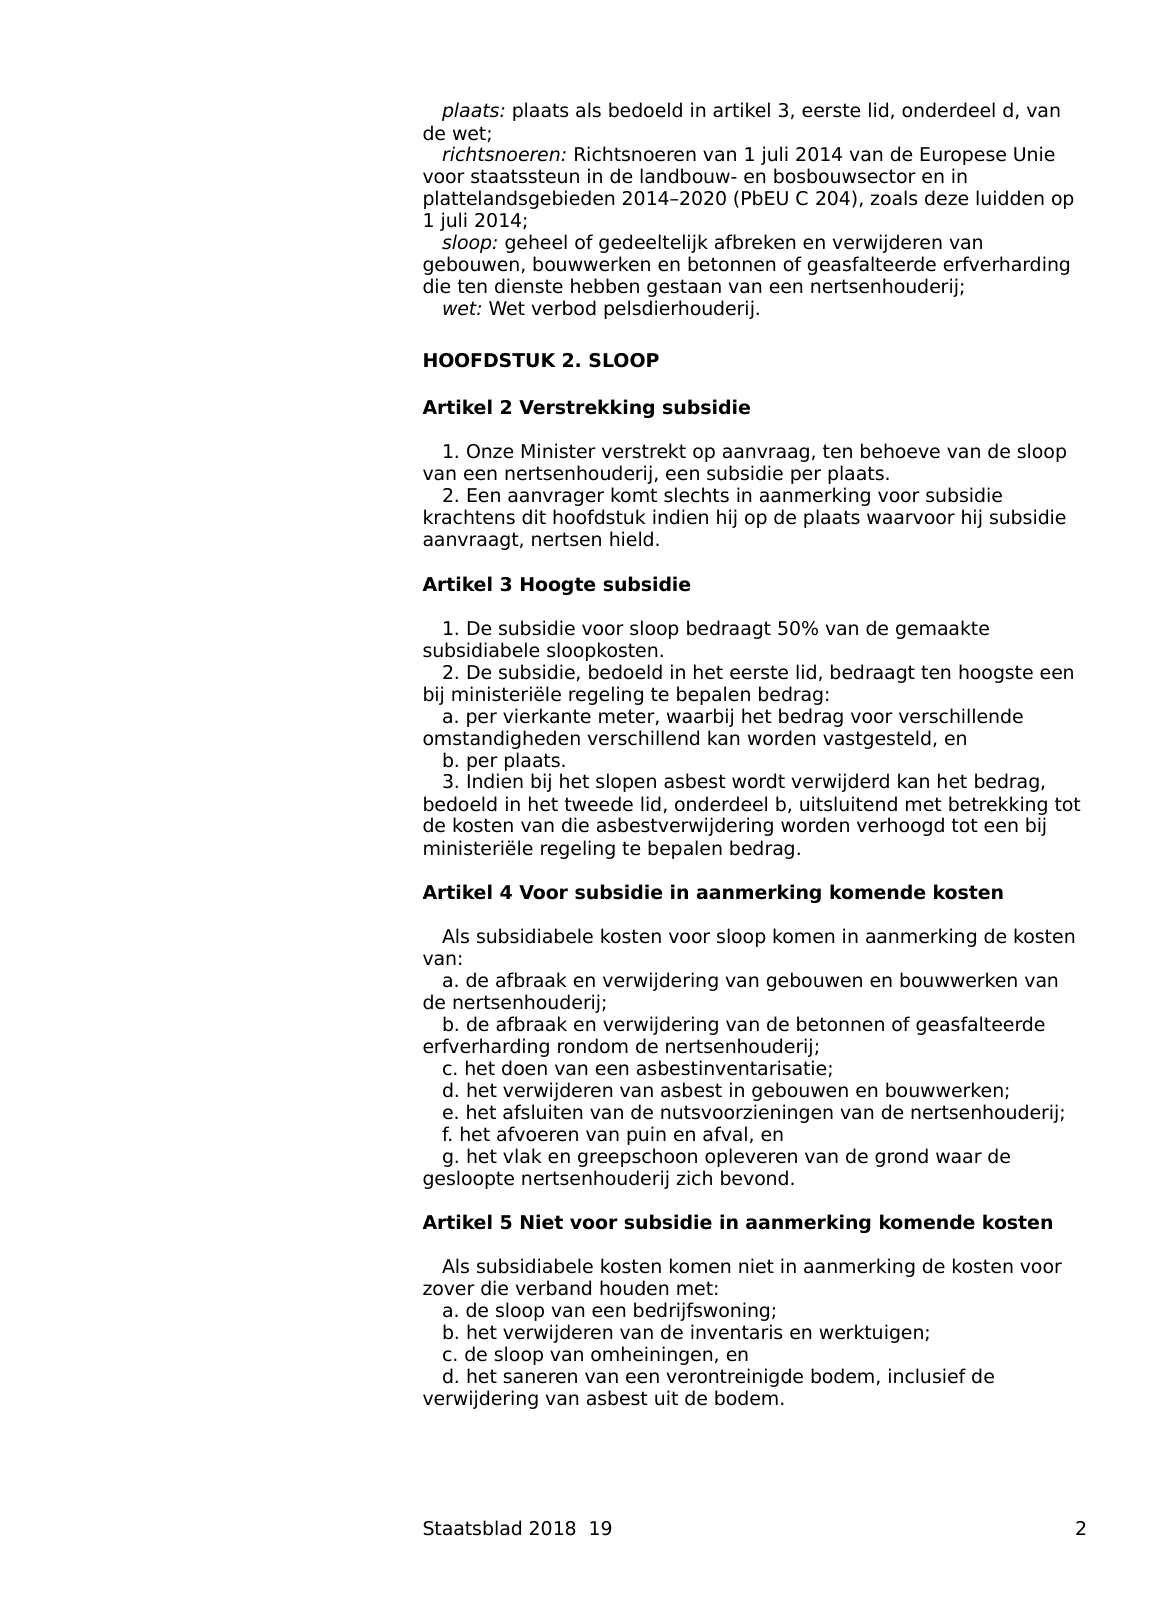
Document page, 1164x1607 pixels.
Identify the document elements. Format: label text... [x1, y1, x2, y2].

text d. het verwijderen van asbest in gebouwen en bouwwerken; [422, 1079, 1087, 1102]
subtitle Artikel 2 Verstrekking subsidie [422, 397, 1087, 419]
text a. per vierkante meter, waarbij het bedrag voor verschillende omstandigheden verschillend kan worden vastgesteld, en [422, 706, 1087, 749]
text 1. Onze Minister verstrekt op aanvraag, ten behoeve van de sloop van een nertsenhouderij, een subsidie per plaats. [422, 441, 1087, 485]
text b. het verwijderen van de inventaris en werktuigen; [422, 1322, 1087, 1344]
text 3. Indien bij het slopen asbest wordt verwijderd kan het bedrag, bedoeld in het tweede lid, onderdeel b, uitsluitend met betrekking tot de kosten van die asbestverwijdering worden verhoogd tot een bij ministeriële regeling te bepalen bedrag. [422, 771, 1087, 859]
text b. de afbraak en verwijdering van de betonnen of geasfalteerde erfverharding rondom de nertsenhouderij; [422, 1014, 1087, 1058]
subtitle Artikel 3 Hoogte subsidie [422, 573, 1087, 595]
text c. het doen van een asbestinventarisatie; [422, 1058, 1087, 1079]
text a. de afbraak en verwijdering van gebouwen en bouwwerken van de nertsenhouderij; [422, 970, 1087, 1014]
text e. het afsluiten van de nutsvoorzieningen van de nertsenhouderij; [422, 1102, 1087, 1123]
text richtsnoeren: Richtsnoeren van 1 juli 2014 van de Europese Unie voor staatssteun in de landbouw- en bosbouwsector en in plattelandsgebieden 2014–2020 (PbEU C 204), zoals deze luidden op 1 juli 2014; [422, 144, 1087, 232]
text plaats: plaats als bedoeld in artikel 3, eerste lid, onderdeel d, van de wet; [422, 100, 1087, 144]
text sloop: geheel of gedeeltelijk afbreken en verwijderen van gebouwen, bouwwerken en betonnen of geasfalteerde erfverharding die ten dienste hebben gestaan van een nertsenhouderij; [422, 232, 1087, 298]
text Als subsidiabele kosten voor sloop komen in aanmerking de kosten van: [422, 926, 1087, 970]
text 2. Een aanvrager komt slechts in aanmerking voor subsidie krachtens dit hoofdstuk indien hij op de plaats waarvoor hij subsidie aanvraagt, nertsen hield. [422, 485, 1087, 551]
text a. de sloop van een bedrijfswoning; [422, 1300, 1087, 1322]
subtitle Artikel 4 Voor subsidie in aanmerking komende kosten [422, 882, 1087, 903]
text d. het saneren van een verontreinigde bodem, inclusief de verwijdering van asbest uit de bodem. [422, 1366, 1087, 1410]
text Als subsidiabele kosten komen niet in aanmerking de kosten voor zover die verband houden met: [422, 1256, 1087, 1300]
subtitle Artikel 5 Niet voor subsidie in aanmerking komende kosten [422, 1212, 1087, 1234]
text f. het afvoeren van puin en afval, en [422, 1123, 1087, 1146]
text wet: Wet verbod pelsdierhouderij. [422, 298, 1087, 320]
text g. het vlak en greepschoon opleveren van de grond waar de gesloopte nertsenhouderij zich bevond. [422, 1146, 1087, 1189]
text c. de sloop van omheiningen, en [422, 1344, 1087, 1366]
text 1. De subsidie voor sloop bedraagt 50% van de gemaakte subsidiabele sloopkosten. [422, 618, 1087, 662]
text 2. De subsidie, bedoeld in het eerste lid, bedraagt ten hoogste een bij ministeriële regeling te bepalen bedrag: [422, 662, 1087, 706]
text b. per plaats. [422, 749, 1087, 771]
subtitle HOOFDSTUK 2. SLOOP [422, 350, 1087, 372]
